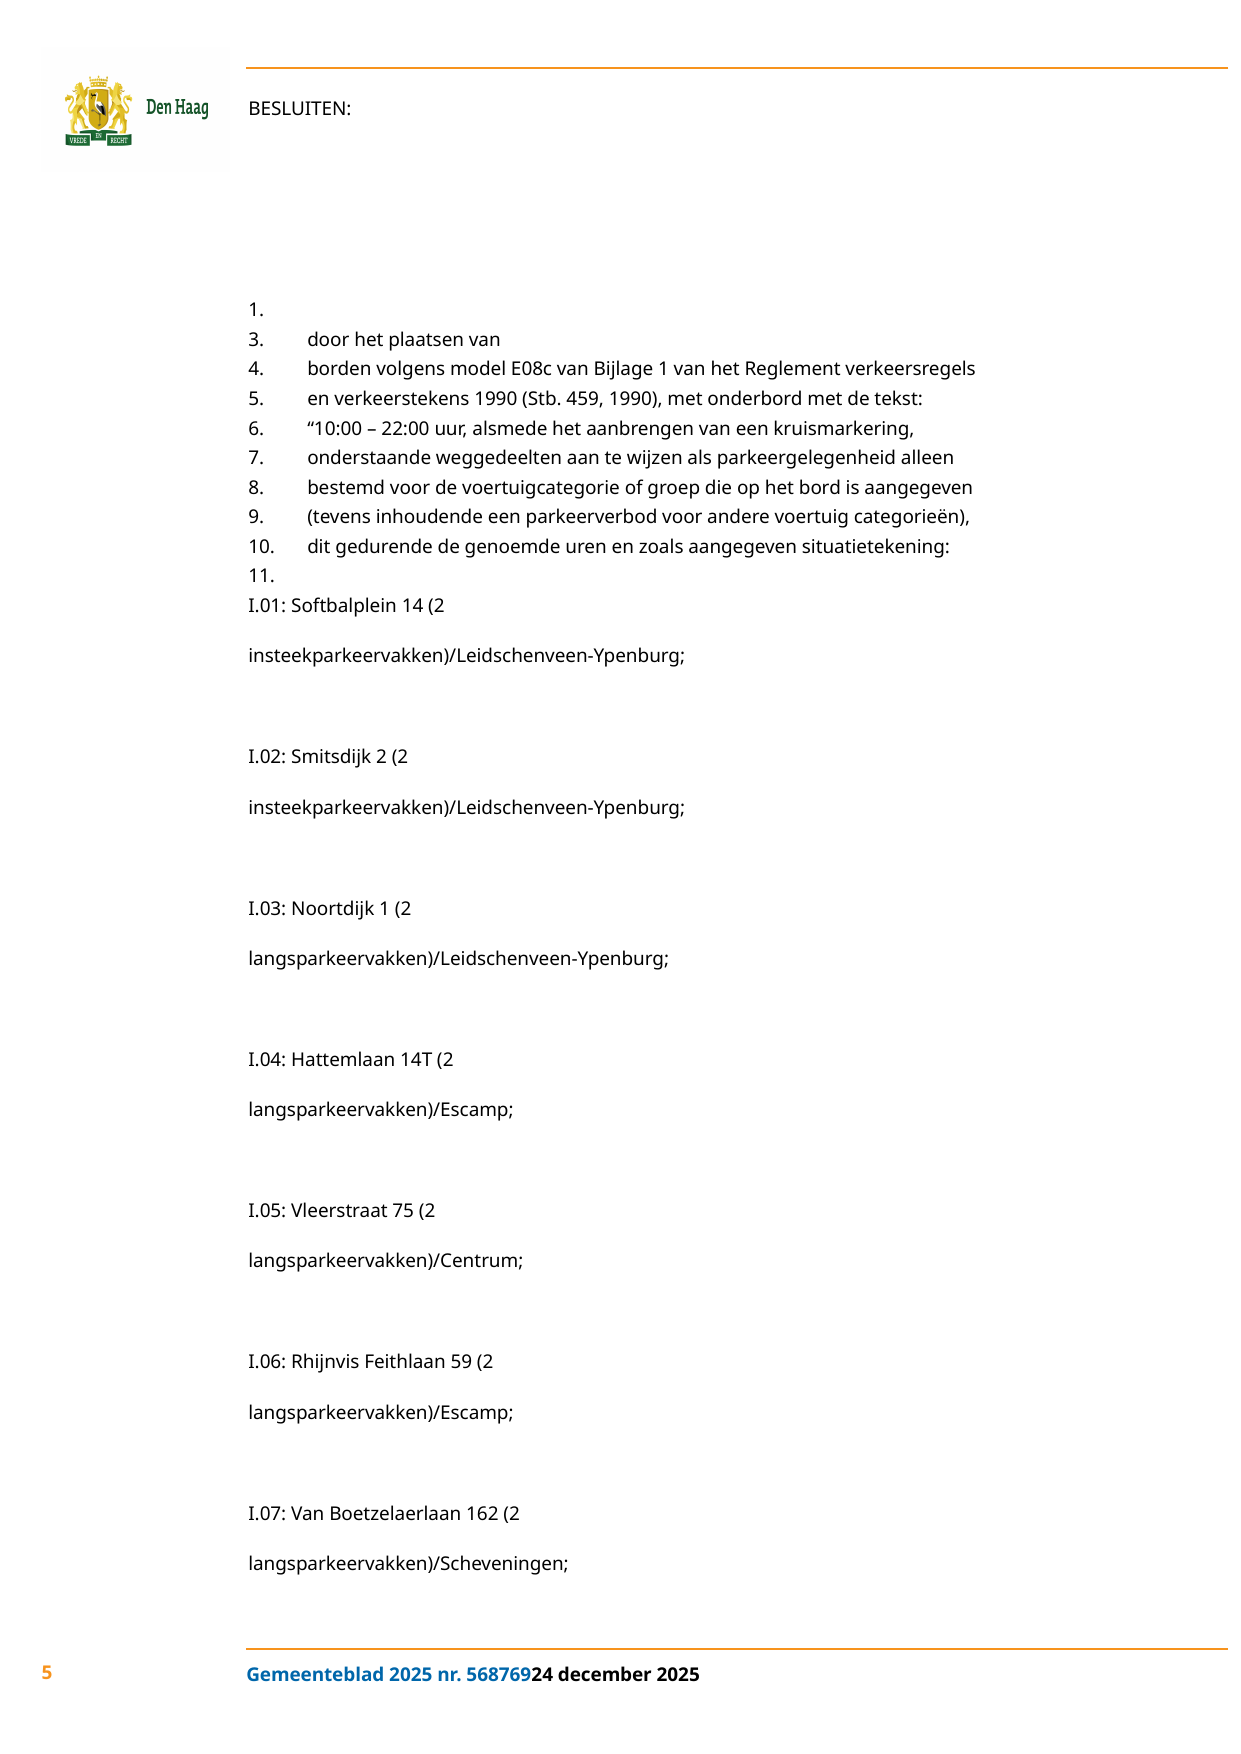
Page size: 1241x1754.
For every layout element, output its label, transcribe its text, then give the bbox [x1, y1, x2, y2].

picture [41, 47, 231, 172]
text langsparkeervakken)/Escamp; [248, 1399, 1152, 1425]
list dit gedurende de genoemde uren en zoals aangegeven situatietekening: [248, 533, 1152, 559]
list borden volgens model E08c van Bijlage 1 van het Reglement verkeersregels [248, 356, 1152, 381]
text langsparkeervakken)/Centrum; [248, 1248, 1152, 1273]
text insteekparkeervakken)/Leidschenveen-Ypenburg; [248, 794, 1152, 820]
list en verkeerstekens 1990 (Stb. 459, 1990), met onderbord met de tekst: [248, 385, 1152, 411]
text langsparkeervakken)/Escamp; [248, 1096, 1152, 1122]
text I.01: Softbalplein 14 (2 [248, 592, 1152, 618]
text insteekparkeervakken)/Leidschenveen-Ypenburg; [248, 643, 1152, 668]
list door het plaatsen van [248, 326, 1152, 352]
text langsparkeervakken)/Leidschenveen-Ypenburg; [248, 945, 1152, 971]
text I.03: Noortdijk 1 (2 [248, 895, 1152, 921]
text I.06: Rhijnvis Feithlaan 59 (2 [248, 1348, 1152, 1374]
text I.07: Van Boetzelaerlaan 162 (2 [248, 1500, 1152, 1526]
list (tevens inhoudende een parkeerverbod voor andere voertuig categorieën), [248, 503, 1152, 529]
list bestemd voor de voertuigcategorie of groep die op het bord is aangegeven [248, 474, 1152, 500]
text langsparkeervakken)/Scheveningen; [248, 1550, 1152, 1576]
text I.02: Smitsdijk 2 (2 [248, 743, 1152, 769]
list “10:00 – 22:00 uur, alsmede het aanbrengen van een kruismarkering, [248, 415, 1152, 441]
text I.04: Hattemlaan 14T (2 [248, 1046, 1152, 1072]
text BESLUITEN: [248, 95, 1152, 121]
text I.05: Vleerstraat 75 (2 [248, 1197, 1152, 1223]
list onderstaande weggedeelten aan te wijzen als parkeergelegenheid alleen [248, 444, 1152, 470]
